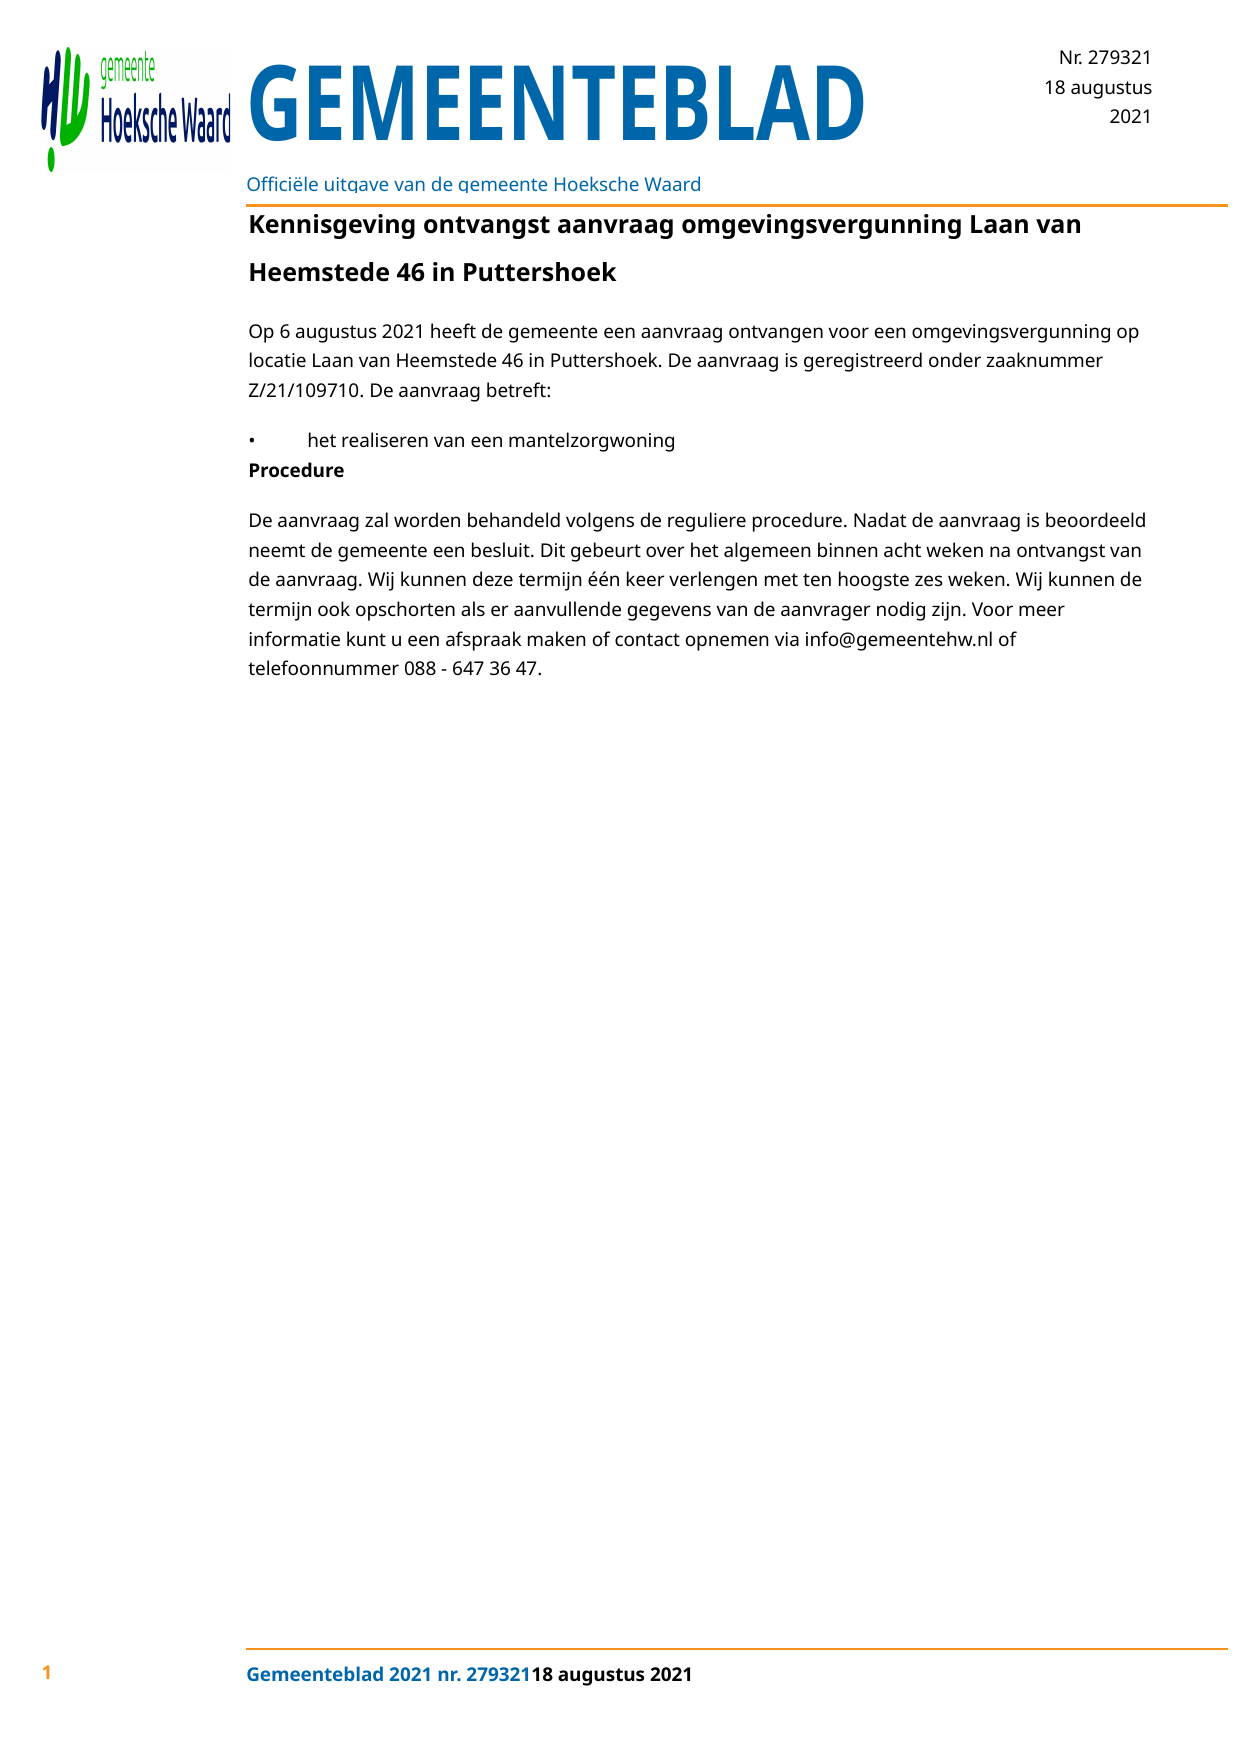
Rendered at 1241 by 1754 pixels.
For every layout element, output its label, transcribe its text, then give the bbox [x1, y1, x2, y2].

text Op 6 augustus 2021 heeft de gemeente een aanvraag ontvangen voor een omgevingsvergunning op locatie Laan van Heemstede 46 in Puttershoek. De aanvraag is geregistreerd onder zaaknummer Z/21/109710. De aanvraag betreft: [248, 318, 1152, 403]
text Kennisgeving ontvangst aanvraag omgevingsvergunning Laan van Heemstede 46 in Puttershoek [248, 207, 1152, 288]
text De aanvraag zal worden behandeld volgens de reguliere procedure. Nadat de aanvraag is beoordeeld neemt de gemeente een besluit. Dit gebeurt over het algemeen binnen acht weken na ontvangst van de aanvraag. Wij kunnen deze termijn één keer verlengen met ten hoogste zes weken. Wij kunnen de termijn ook opschorten als er aanvullende gegevens van de aanvrager nodig zijn. Voor meer informatie kunt u een afspraak maken of contact opnemen via info@gemeentehw.nl of telefoonnummer 088 - 647 36 47. [248, 507, 1152, 681]
text Procedure [248, 457, 1152, 483]
picture [41, 47, 231, 172]
list het realiseren van een mantelzorgwoning [248, 427, 1152, 453]
